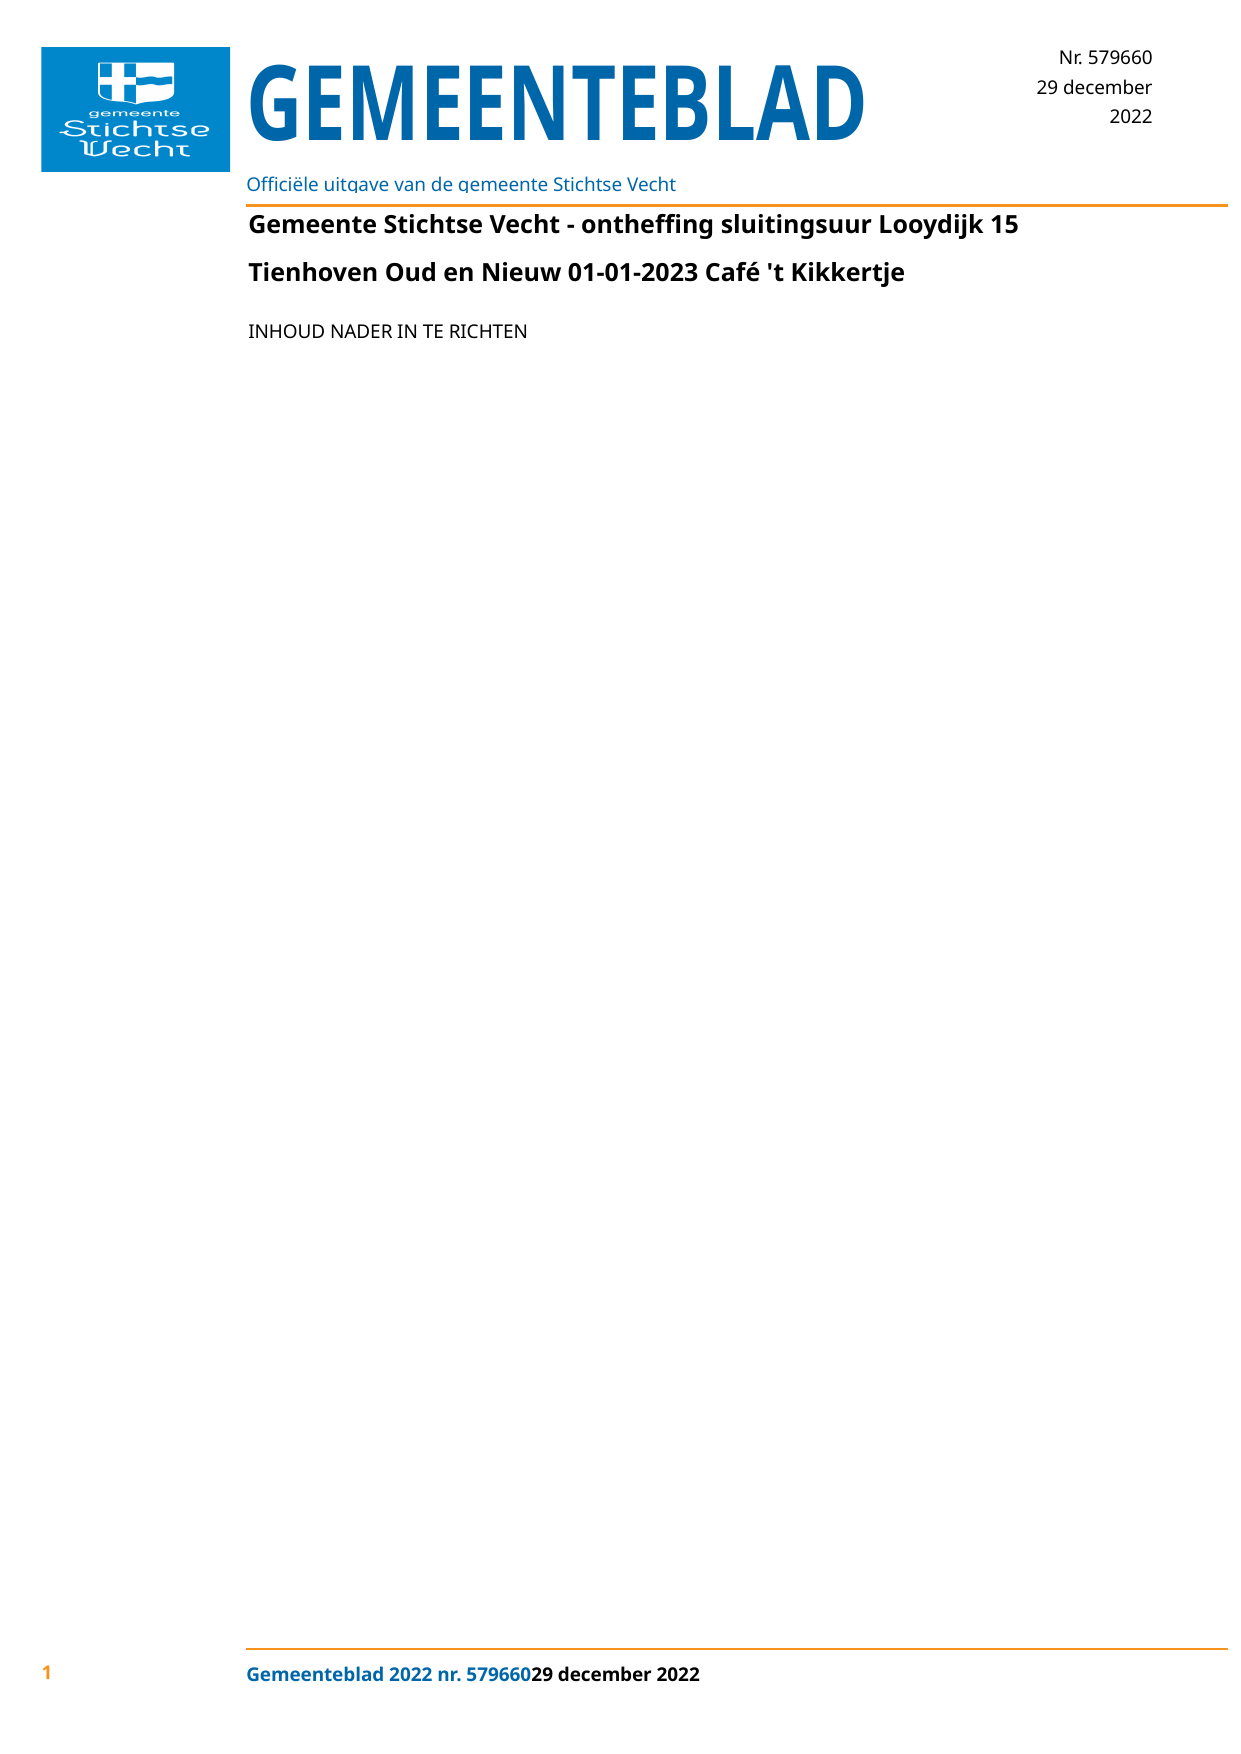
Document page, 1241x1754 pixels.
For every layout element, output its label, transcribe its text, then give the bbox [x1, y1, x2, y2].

text INHOUD NADER IN TE RICHTEN [248, 318, 1152, 344]
text Gemeente Stichtse Vecht - ontheffing sluitingsuur Looydijk 15 Tienhoven Oud en Nieuw 01-01-2023 Café 't Kikkertje [248, 207, 1152, 288]
picture [99, 63, 135, 101]
picture [137, 63, 174, 103]
